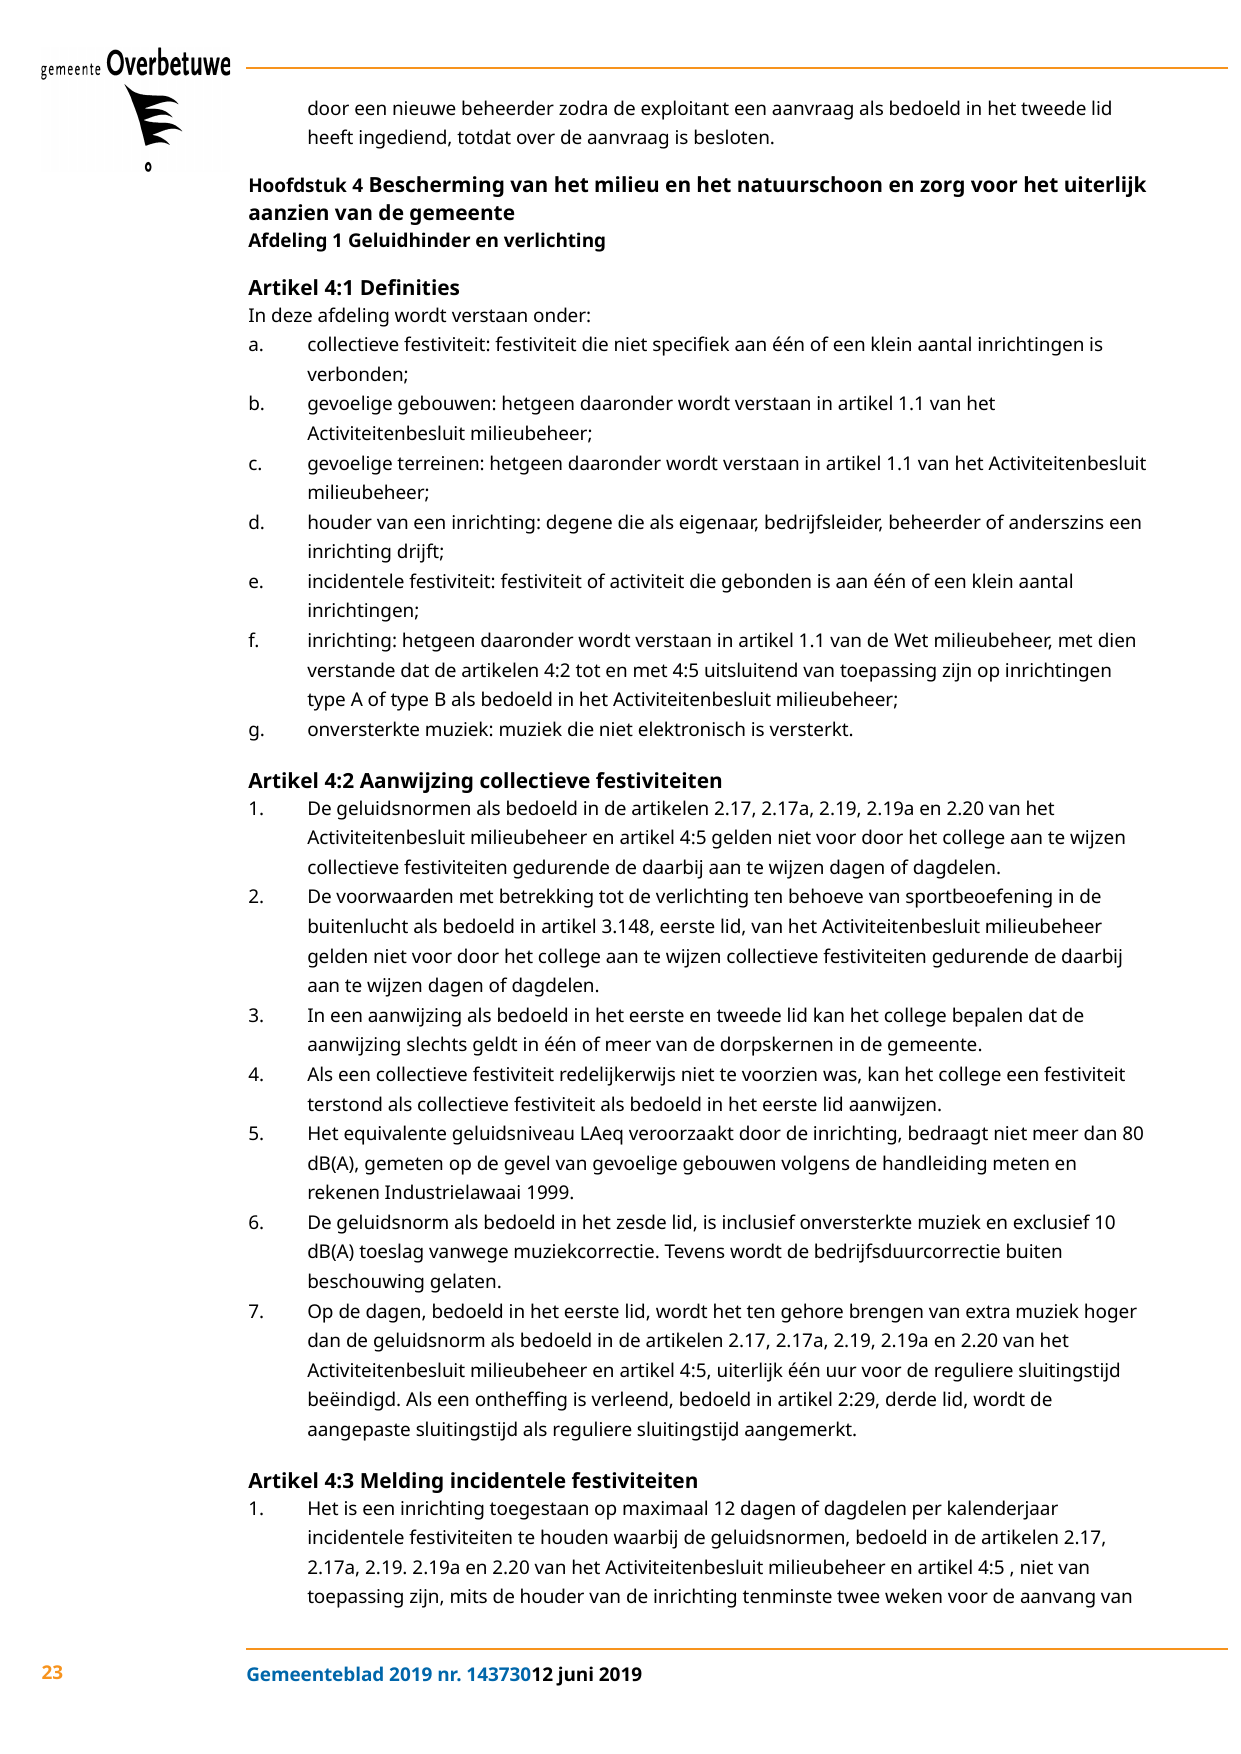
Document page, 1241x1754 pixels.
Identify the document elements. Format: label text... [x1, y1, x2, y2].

list De voorwaarden met betrekking tot de verlichting ten behoeve van sportbeoefening in de buitenlucht als bedoeld in artikel 3.148, eerste lid, van het Activiteitenbesluit milieubeheer gelden niet voor door het college aan te wijzen collectieve festiviteiten gedurende de daarbij aan te wijzen dagen of dagdelen. [248, 884, 1152, 998]
list De geluidsnorm als bedoeld in het zesde lid, is inclusief onversterkte muziek en exclusief 10 dB(A) toeslag vanwege muziekcorrectie. Tevens wordt de bedrijfsduurcorrectie buiten beschouwing gelaten. [248, 1209, 1152, 1294]
list door een nieuwe beheerder zodra de exploitant een aanvraag als bedoeld in het tweede lid heeft ingediend, totdat over de aanvraag is besloten. [248, 95, 1152, 150]
list incidentele festiviteit: festiviteit of activiteit die gebonden is aan één of een klein aantal inrichtingen; [248, 568, 1152, 623]
text In deze afdeling wordt verstaan onder: [248, 302, 1152, 328]
list onversterkte muziek: muziek die niet elektronisch is versterkt. [248, 716, 1152, 742]
list collectieve festiviteit: festiviteit die niet specifiek aan één of een klein aantal inrichtingen is verbonden; [248, 331, 1152, 387]
list In een aanwijzing als bedoeld in het eerste en tweede lid kan het college bepalen dat de aanwijzing slechts geldt in één of meer van de dorpskernen in de gemeente. [248, 1002, 1152, 1057]
text Artikel 4:2 Aanwijzing collectieve festiviteiten [248, 766, 1152, 795]
list Als een collectieve festiviteit redelijkerwijs niet te voorzien was, kan het college een festiviteit terstond als collectieve festiviteit als bedoeld in het eerste lid aanwijzen. [248, 1061, 1152, 1116]
list De geluidsnormen als bedoeld in de artikelen 2.17, 2.17a, 2.19, 2.19a en 2.20 van het Activiteitenbesluit milieubeheer en artikel 4:5 gelden niet voor door het college aan te wijzen collectieve festiviteiten gedurende de daarbij aan te wijzen dagen of dagdelen. [248, 795, 1152, 880]
text Hoofdstuk 4 Bescherming van het milieu en het natuurschoon en zorg voor het uiterlijk aanzien van de gemeente [248, 170, 1152, 227]
list Het is een inrichting toegestaan op maximaal 12 dagen of dagdelen per kalenderjaar incidentele festiviteiten te houden waarbij de geluidsnormen, bedoeld in de artikelen 2.17, 2.17a, 2.19. 2.19a en 2.20 van het Activiteitenbesluit milieubeheer en artikel 4:5 , niet van toepassing zijn, mits de houder van de inrichting tenminste twee weken voor de aanvang van [248, 1495, 1152, 1609]
list houder van een inrichting: degene die als eigenaar, bedrijfsleider, beheerder of anderszins een inrichting drijft; [248, 509, 1152, 564]
list gevoelige terreinen: hetgeen daaronder wordt verstaan in artikel 1.1 van het Activiteitenbesluit milieubeheer; [248, 450, 1152, 505]
list Het equivalente geluidsniveau LAeq veroorzaakt door de inrichting, bedraagt niet meer dan 80 dB(A), gemeten op de gevel van gevoelige gebouwen volgens de handleiding meten en rekenen Industrielawaai 1999. [248, 1120, 1152, 1205]
list gevoelige gebouwen: hetgeen daaronder wordt verstaan in artikel 1.1 van het Activiteitenbesluit milieubeheer; [248, 391, 1152, 446]
text Afdeling 1 Geluidhinder en verlichting [248, 227, 1152, 253]
text Artikel 4:3 Melding incidentele festiviteiten [248, 1467, 1152, 1495]
list Op de dagen, bedoeld in het eerste lid, wordt het ten gehore brengen van extra muziek hoger dan de geluidsnorm als bedoeld in de artikelen 2.17, 2.17a, 2.19, 2.19a en 2.20 van het Activiteitenbesluit milieubeheer en artikel 4:5, uiterlijk één uur voor de reguliere sluitingstijd beëindigd. Als een ontheffing is verleend, bedoeld in artikel 2:29, derde lid, wordt de aangepaste sluitingstijd als reguliere sluitingstijd aangemerkt. [248, 1298, 1152, 1442]
list inrichting: hetgeen daaronder wordt verstaan in artikel 1.1 van de Wet milieubeheer, met dien verstande dat de artikelen 4:2 tot en met 4:5 uitsluitend van toepassing zijn op inrichtingen type A of type B als bedoeld in het Activiteitenbesluit milieubeheer; [248, 627, 1152, 712]
picture [41, 47, 231, 172]
text Artikel 4:1 Definities [248, 273, 1152, 302]
